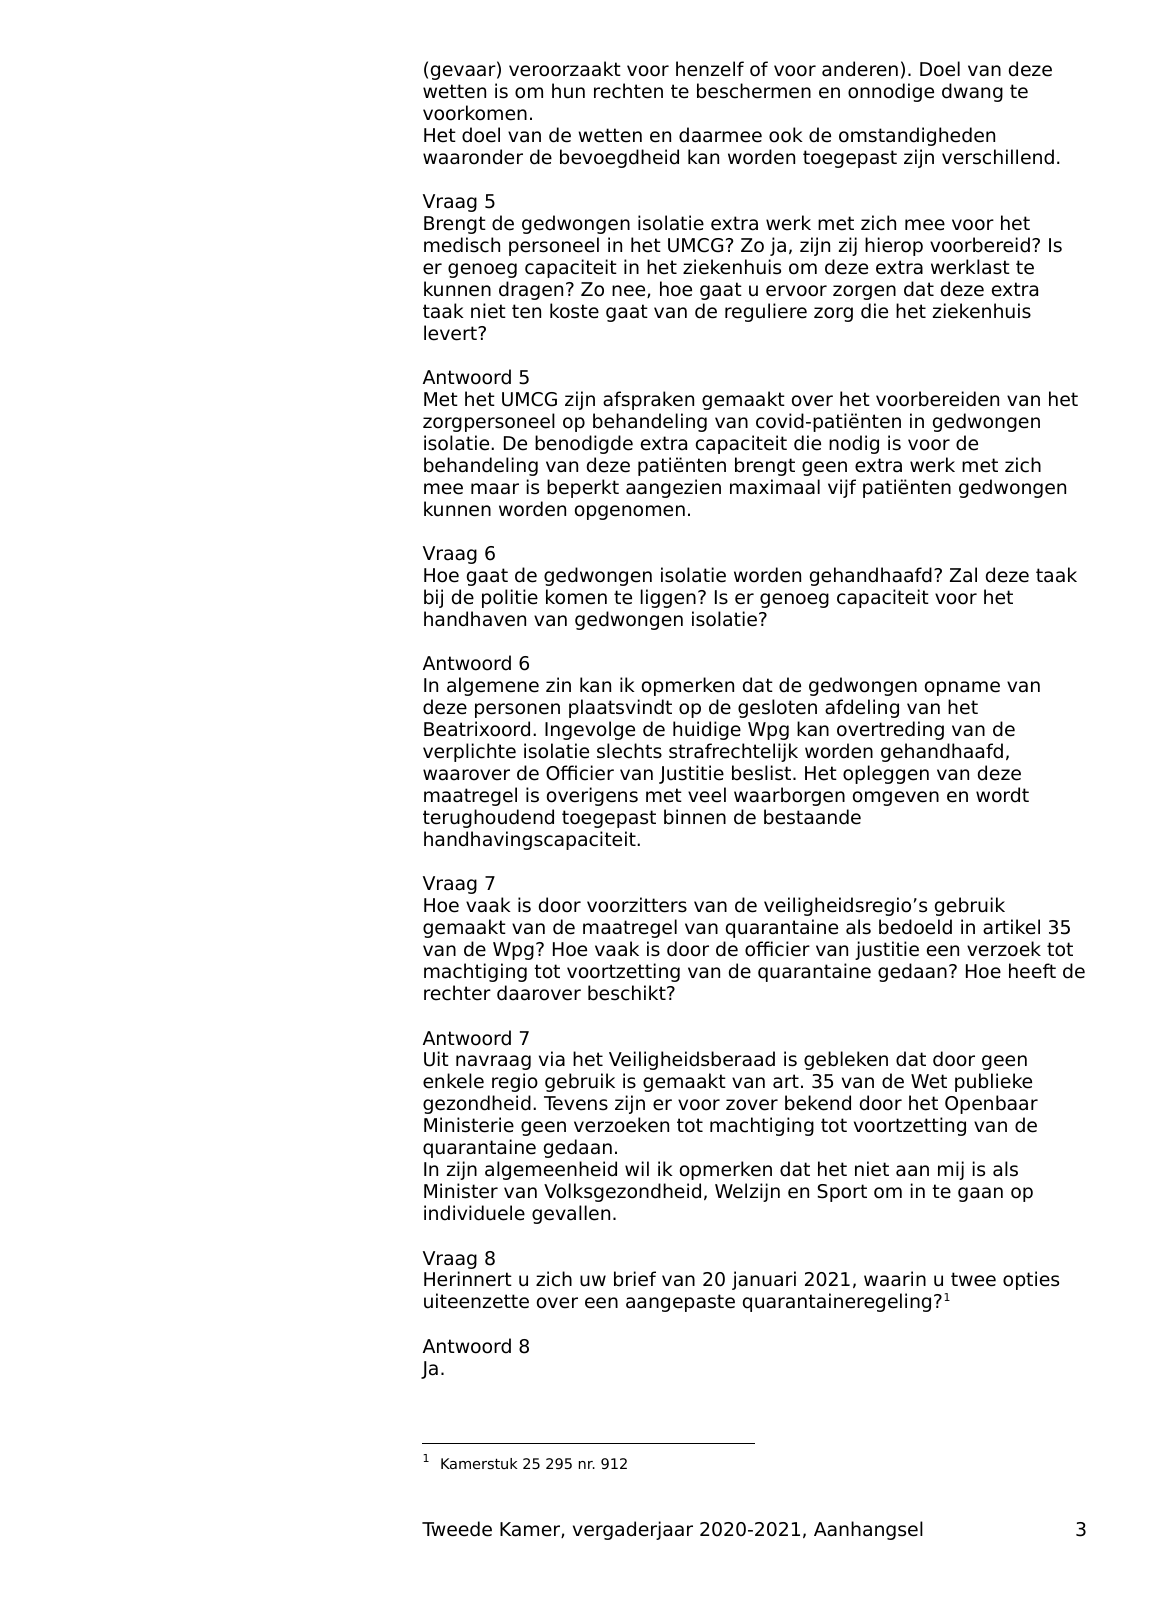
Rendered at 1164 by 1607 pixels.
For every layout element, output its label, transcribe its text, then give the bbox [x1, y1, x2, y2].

text Vraag 8 [422, 1247, 1087, 1269]
text Antwoord 7 [422, 1027, 1087, 1049]
text Vraag 6 [422, 543, 1087, 565]
text Uit navraag via het Veiligheidsberaad is gebleken dat door geen enkele regio gebruik is gemaakt van art. 35 van de Wet publieke gezondheid. Tevens zijn er voor zover bekend door het Openbaar Ministerie geen verzoeken tot machtiging tot voortzetting van de quarantaine gedaan. [422, 1049, 1087, 1159]
text (gevaar) veroorzaakt voor henzelf of voor anderen). Doel van deze wetten is om hun rechten te beschermen en onnodige dwang te voorkomen. [422, 59, 1087, 125]
text In algemene zin kan ik opmerken dat de gedwongen opname van deze personen plaatsvindt op de gesloten afdeling van het Beatrixoord. Ingevolge de huidige Wpg kan overtreding van de verplichte isolatie slechts strafrechtelijk worden gehandhaafd, waarover de Officier van Justitie beslist. Het opleggen van deze maatregel is overigens met veel waarborgen omgeven en wordt terughoudend toegepast binnen de bestaande handhavingscapaciteit. [422, 675, 1087, 851]
text Brengt de gedwongen isolatie extra werk met zich mee voor het medisch personeel in het UMCG? Zo ja, zijn zij hierop voorbereid? Is er genoeg capaciteit in het ziekenhuis om deze extra werklast te kunnen dragen? Zo nee, hoe gaat u ervoor zorgen dat deze extra taak niet ten koste gaat van de reguliere zorg die het ziekenhuis levert? [422, 213, 1087, 345]
text Met het UMCG zijn afspraken gemaakt over het voorbereiden van het zorgpersoneel op behandeling van covid-patiënten in gedwongen isolatie. De benodigde extra capaciteit die nodig is voor de behandeling van deze patiënten brengt geen extra werk met zich mee maar is beperkt aangezien maximaal vijf patiënten gedwongen kunnen worden opgenomen. [422, 389, 1087, 521]
text Hoe gaat de gedwongen isolatie worden gehandhaafd? Zal deze taak bij de politie komen te liggen? Is er genoeg capaciteit voor het handhaven van gedwongen isolatie? [422, 565, 1087, 631]
text Herinnert u zich uw brief van 20 januari 2021, waarin u twee opties uiteenzette over een aangepaste quarantaineregeling? [422, 1269, 1087, 1313]
text Het doel van de wetten en daarmee ook de omstandigheden waaronder de bevoegdheid kan worden toegepast zijn verschillend. [422, 125, 1087, 169]
text Ja. [422, 1357, 1087, 1379]
text Vraag 5 [422, 191, 1087, 213]
text Hoe vaak is door voorzitters van de veiligheidsregio’s gebruik gemaakt van de maatregel van quarantaine als bedoeld in artikel 35 van de Wpg? Hoe vaak is door de officier van justitie een verzoek tot machtiging tot voortzetting van de quarantaine gedaan? Hoe heeft de rechter daarover beschikt? [422, 895, 1087, 1005]
text Antwoord 5 [422, 367, 1087, 389]
text Kamerstuk 25 295 nr. 912 [422, 1452, 1087, 1474]
text Antwoord 8 [422, 1336, 1087, 1357]
text In zijn algemeenheid wil ik opmerken dat het niet aan mij is als Minister van Volksgezondheid, Welzijn en Sport om in te gaan op individuele gevallen. [422, 1159, 1087, 1225]
text Vraag 7 [422, 873, 1087, 895]
text Antwoord 6 [422, 653, 1087, 675]
